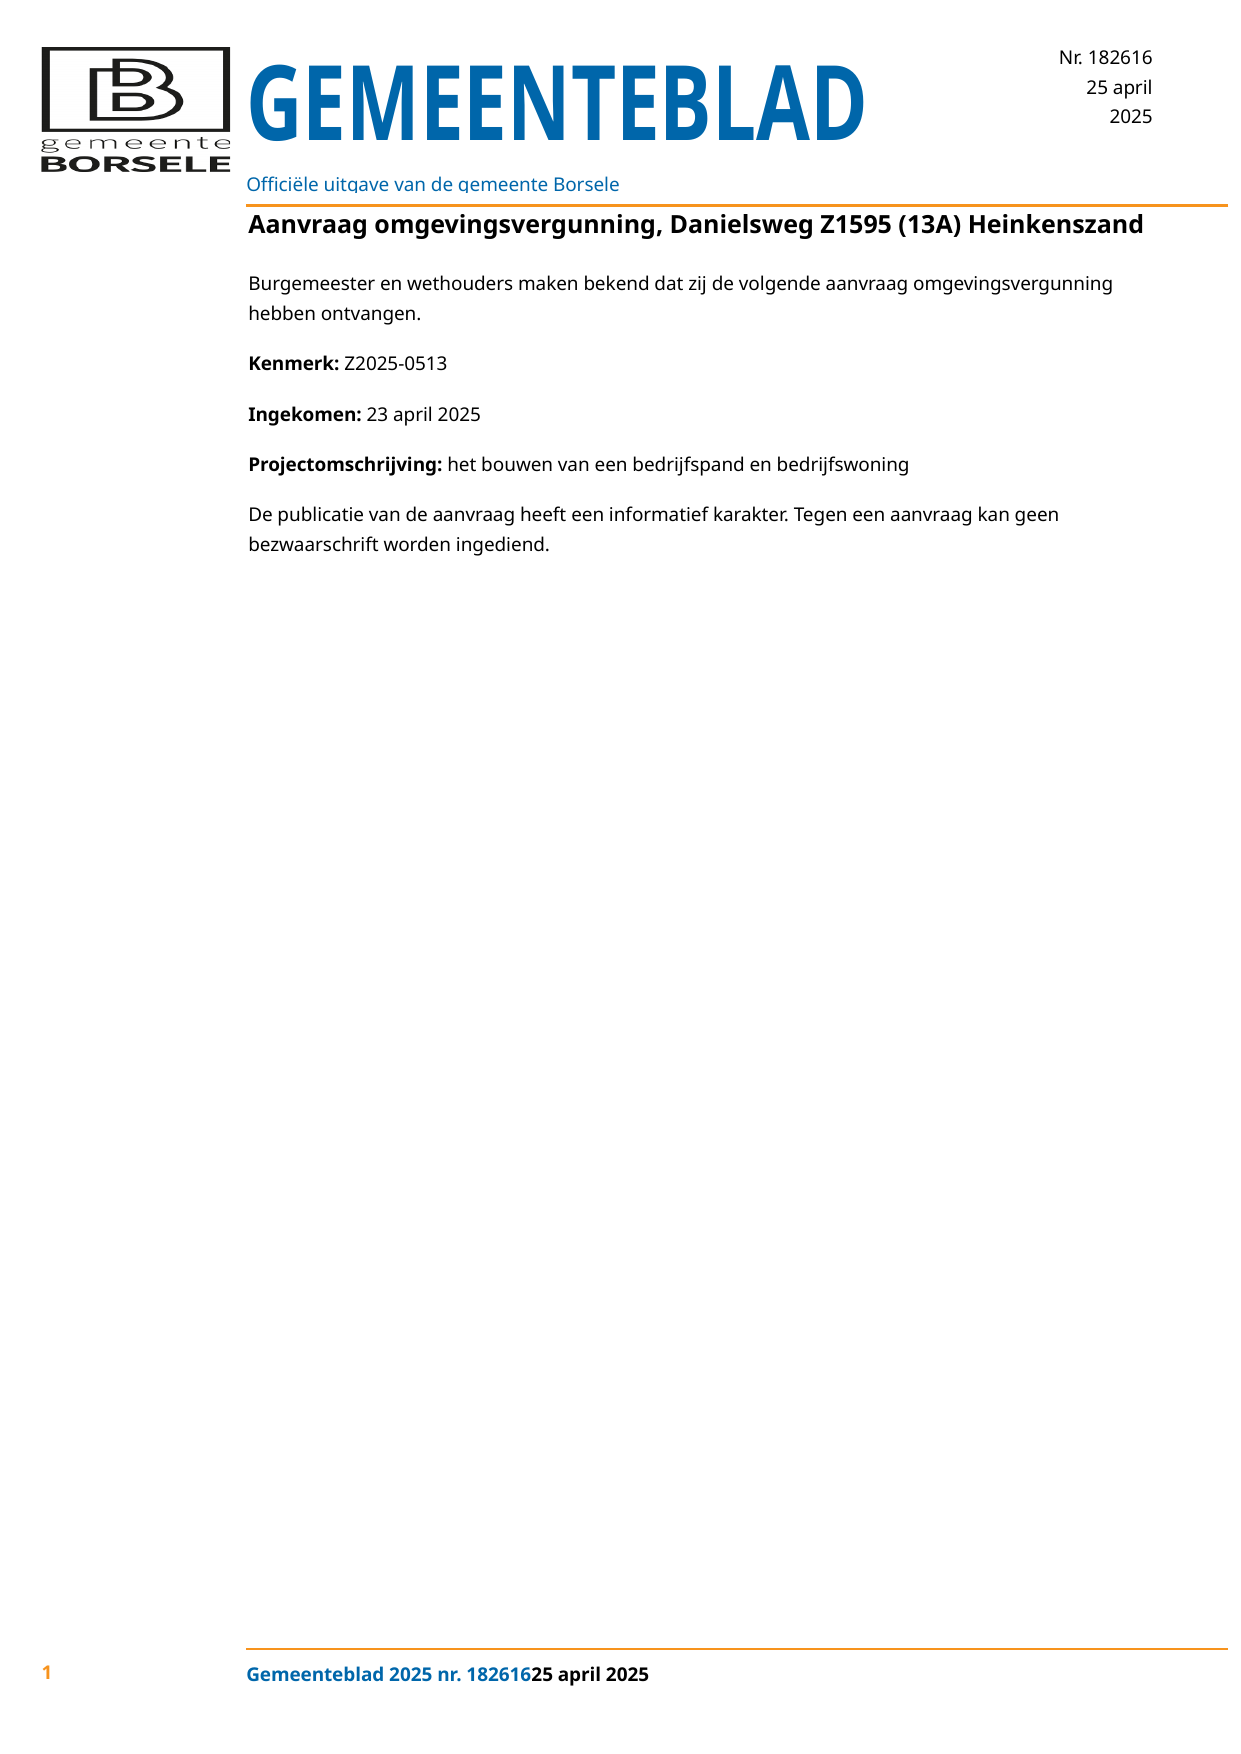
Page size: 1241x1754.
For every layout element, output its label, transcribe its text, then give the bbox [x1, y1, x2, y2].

text Ingekomen: 23 april 2025 [248, 401, 1152, 426]
text Projectomschrijving: het bouwen van een bedrijfspand en bedrijfswoning [248, 451, 1152, 477]
text Kenmerk: Z2025-0513 [248, 350, 1152, 376]
text Burgemeester en wethouders maken bekend dat zij de volgende aanvraag omgevingsvergunning hebben ontvangen. [248, 270, 1152, 326]
text De publicatie van de aanvraag heeft een informatief karakter. Tegen een aanvraag kan geen bezwaarschrift worden ingediend. [248, 502, 1152, 557]
picture [41, 47, 231, 172]
text Aanvraag omgevingsvergunning, Danielsweg Z1595 (13A) Heinkenszand [248, 207, 1152, 241]
